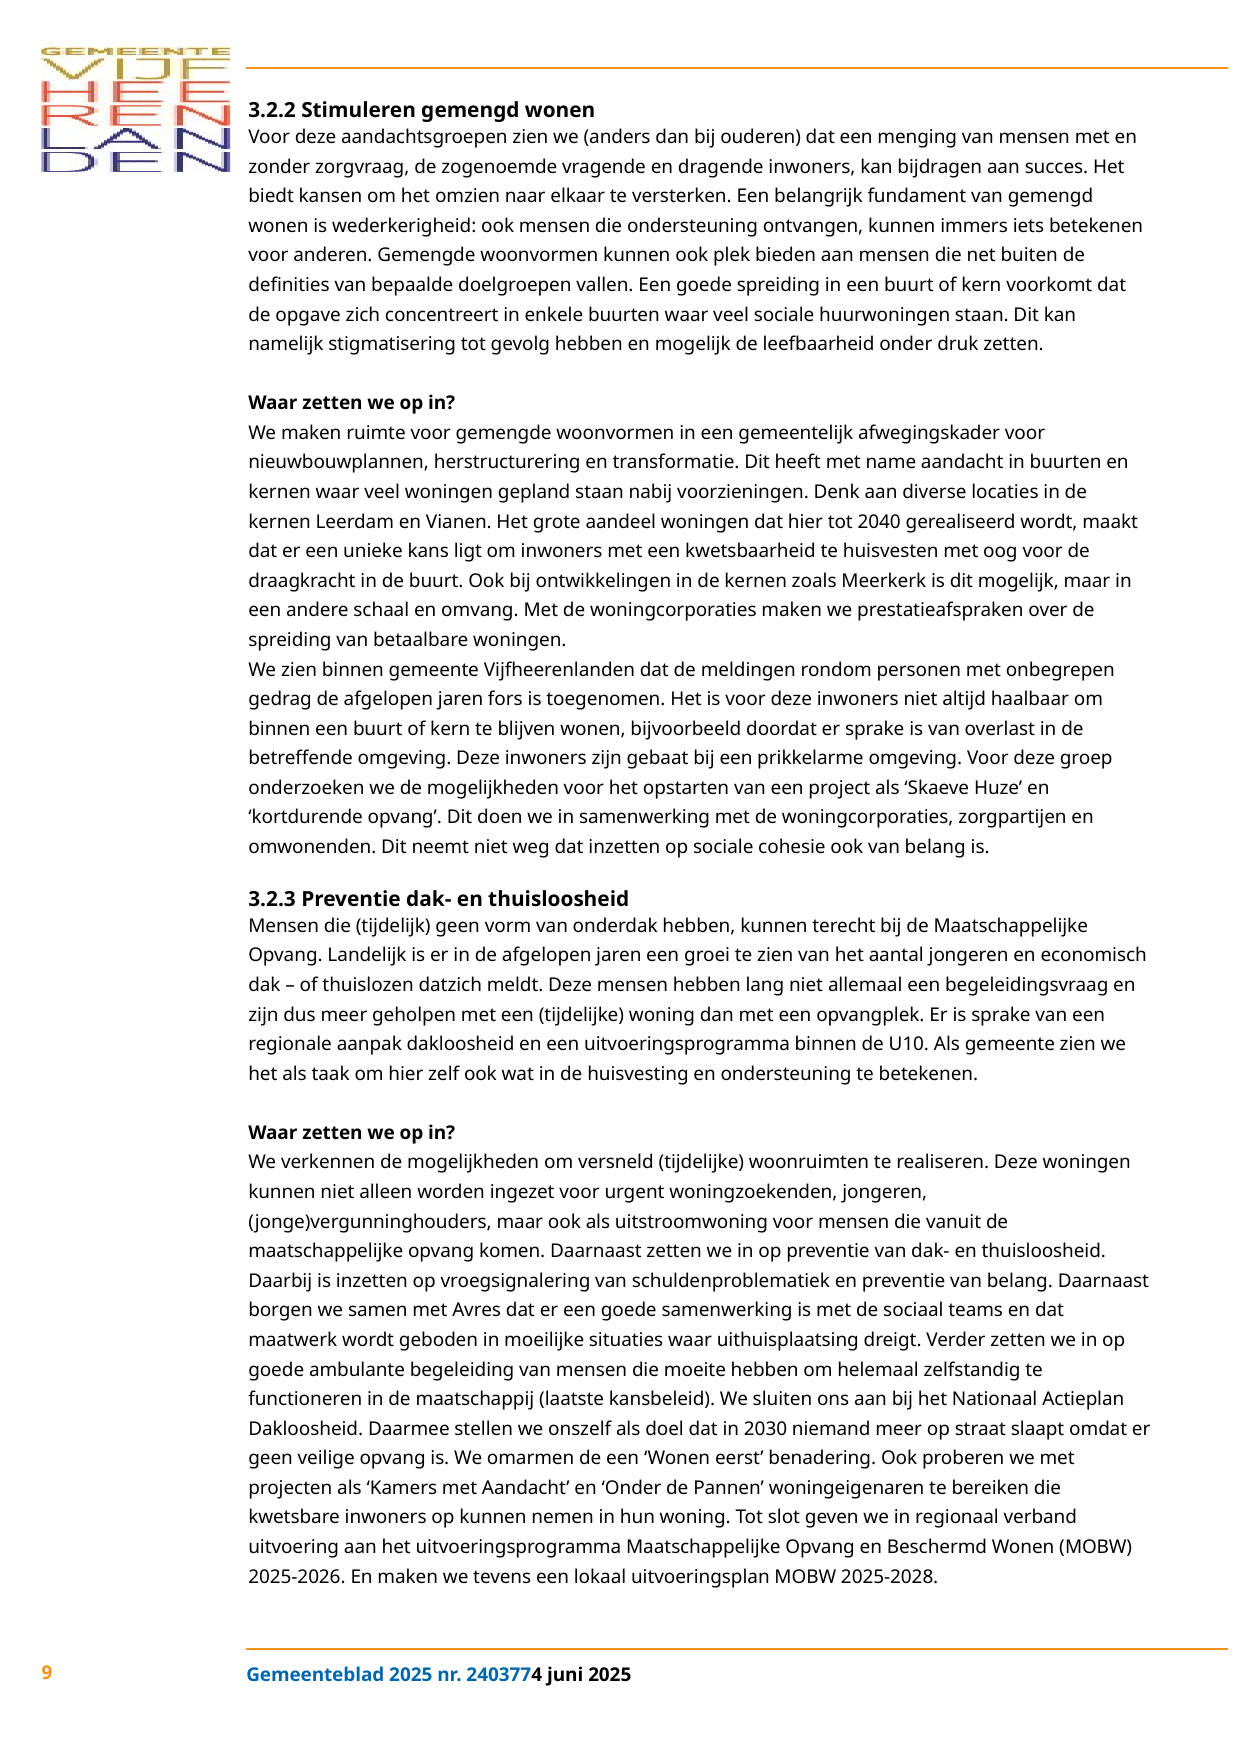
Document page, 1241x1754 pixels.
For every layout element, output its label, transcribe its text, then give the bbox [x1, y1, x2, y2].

text We zien binnen gemeente Vijfheerenlanden dat de meldingen rondom personen met onbegrepen gedrag de afgelopen jaren fors is toegenomen. Het is voor deze inwoners niet altijd haalbaar om binnen een buurt of kern te blijven wonen, bijvoorbeeld doordat er sprake is van overlast in de betreffende omgeving. Deze inwoners zijn gebaat bij een prikkelarme omgeving. Voor deze groep onderzoeken we de mogelijkheden voor het opstarten van een project als ‘Skaeve Huze’ en ‘kortdurende opvang’. Dit doen we in samenwerking met de woningcorporaties, zorgpartijen en omwonenden. Dit neemt niet weg dat inzetten op sociale cohesie ook van belang is. [248, 656, 1152, 859]
text We verkennen de mogelijkheden om versneld (tijdelijke) woonruimten te realiseren. Deze woningen kunnen niet alleen worden ingezet voor urgent woningzoekenden, jongeren, (jonge)vergunninghouders, maar ook als uitstroomwoning voor mensen die vanuit de maatschappelijke opvang komen. Daarnaast zetten we in op preventie van dak- en thuisloosheid. Daarbij is inzetten op vroegsignalering van schuldenproblematiek en preventie van belang. Daarnaast borgen we samen met Avres dat er een goede samenwerking is met de sociaal teams en dat maatwerk wordt geboden in moeilijke situaties waar uithuisplaatsing dreigt. Verder zetten we in op goede ambulante begeleiding van mensen die moeite hebben om helemaal zelfstandig te functioneren in de maatschappij (laatste kansbeleid). We sluiten ons aan bij het Nationaal Actieplan Dakloosheid. Daarmee stellen we onszelf als doel dat in 2030 niemand meer op straat slaapt omdat er geen veilige opvang is. We omarmen de een ‘Wonen eerst’ benadering. Ook proberen we met projecten als ‘Kamers met Aandacht’ en ‘Onder de Pannen’ woningeigenaren te bereiken die kwetsbare inwoners op kunnen nemen in hun woning. Tot slot geven we in regionaal verband uitvoering aan het uitvoeringsprogramma Maatschappelijke Opvang en Beschermd Wonen (MOBW) 2025-2026. En maken we tevens een lokaal uitvoeringsplan MOBW 2025-2028. [248, 1149, 1152, 1589]
text Waar zetten we op in? [248, 1119, 1152, 1145]
text We maken ruimte voor gemengde woonvormen in een gemeentelijk afwegingskader voor nieuwbouwplannen, herstructurering en transformatie. Dit heeft met name aandacht in buurten en kernen waar veel woningen gepland staan nabij voorzieningen. Denk aan diverse locaties in de kernen Leerdam en Vianen. Het grote aandeel woningen dat hier tot 2040 gerealiseerd wordt, maakt dat er een unieke kans ligt om inwoners met een kwetsbaarheid te huisvesten met oog voor de draagkracht in de buurt. Ook bij ontwikkelingen in de kernen zoals Meerkerk is dit mogelijk, maar in een andere schaal en omvang. Met de woningcorporaties maken we prestatieafspraken over de spreiding van betaalbare woningen. [248, 419, 1152, 652]
text 3.2.2 Stimuleren gemengd wonen [248, 95, 1152, 123]
text 3.2.3 Preventie dak- en thuisloosheid [248, 884, 1152, 912]
text Mensen die (tijdelijk) geen vorm van onderdak hebben, kunnen terecht bij de Maatschappelijke Opvang. Landelijk is er in de afgelopen jaren een groei te zien van het aantal jongeren en economisch dak – of thuislozen datzich meldt. Deze mensen hebben lang niet allemaal een begeleidingsvraag en zijn dus meer geholpen met een (tijdelijke) woning dan met een opvangplek. Er is sprake van een regionale aanpak dakloosheid en een uitvoeringsprogramma binnen de U10. Als gemeente zien we het als taak om hier zelf ook wat in de huisvesting en ondersteuning te betekenen. [248, 912, 1152, 1086]
picture [41, 47, 231, 172]
text Waar zetten we op in? [248, 389, 1152, 415]
text Voor deze aandachtsgroepen zien we (anders dan bij ouderen) dat een menging van mensen met en zonder zorgvraag, de zogenoemde vragende en dragende inwoners, kan bijdragen aan succes. Het biedt kansen om het omzien naar elkaar te versterken. Een belangrijk fundament van gemengd wonen is wederkerigheid: ook mensen die ondersteuning ontvangen, kunnen immers iets betekenen voor anderen. Gemengde woonvormen kunnen ook plek bieden aan mensen die net buiten de definities van bepaalde doelgroepen vallen. Een goede spreiding in een buurt of kern voorkomt dat de opgave zich concentreert in enkele buurten waar veel sociale huurwoningen staan. Dit kan namelijk stigmatisering tot gevolg hebben en mogelijk de leefbaarheid onder druk zetten. [248, 123, 1152, 356]
